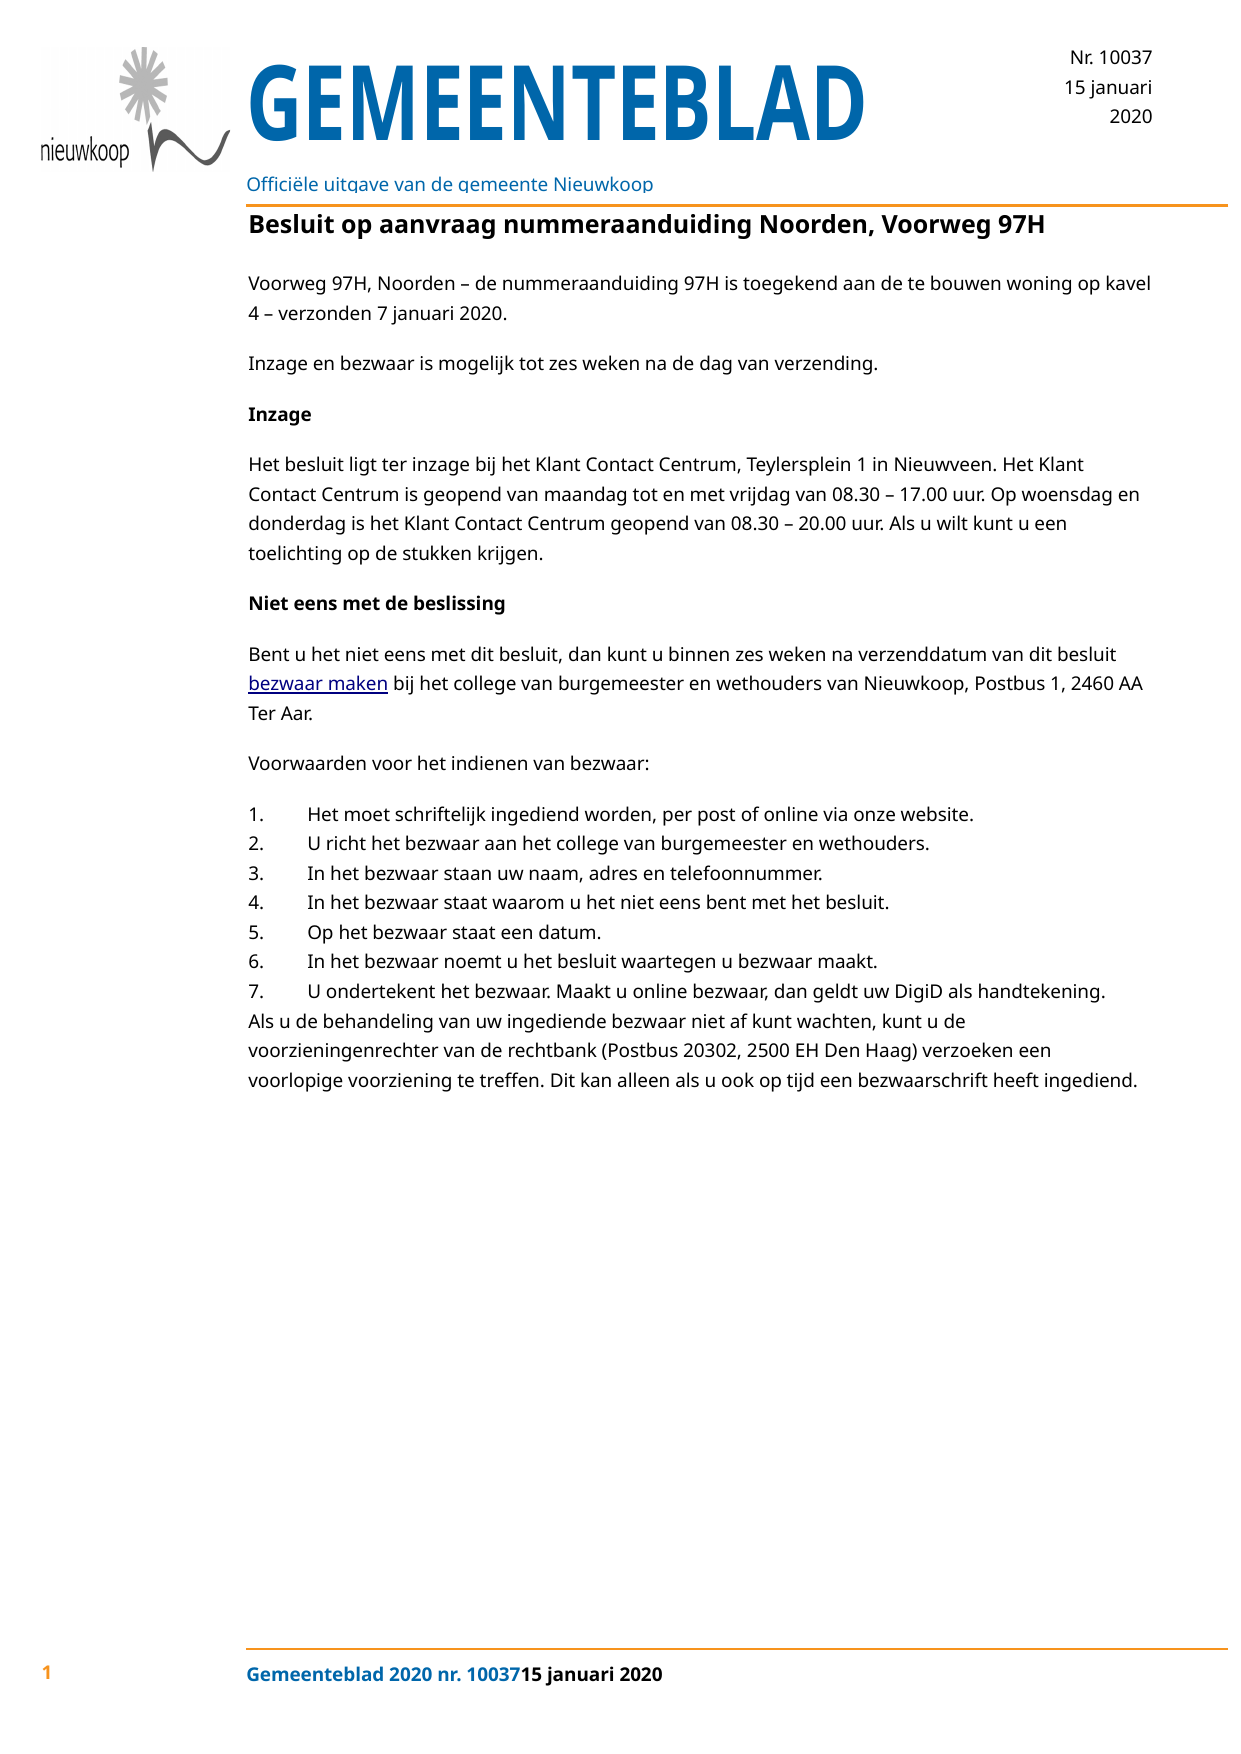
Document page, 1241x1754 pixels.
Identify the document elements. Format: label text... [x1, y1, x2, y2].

list U ondertekent het bezwaar. Maakt u online bezwaar, dan geldt uw DigiD als handtekening. [248, 978, 1152, 1004]
list In het bezwaar staat waarom u het niet eens bent met het besluit. [248, 889, 1152, 915]
text Bent u het niet eens met dit besluit, dan kunt u binnen zes weken na verzenddatum van dit besluit bezwaar maken bij het college van burgemeester en wethouders van Nieuwkoop, Postbus 1, 2460 AA Ter Aar. [248, 641, 1152, 726]
list In het bezwaar noemt u het besluit waartegen u bezwaar maakt. [248, 949, 1152, 974]
text Besluit op aanvraag nummeraanduiding Noorden, Voorweg 97H [248, 207, 1152, 241]
text Het besluit ligt ter inzage bij het Klant Contact Centrum, Teylersplein 1 in Nieuwveen. Het Klant Contact Centrum is geopend van maandag tot en met vrijdag van 08.30 – 17.00 uur. Op woensdag en donderdag is het Klant Contact Centrum geopend van 08.30 – 20.00 uur. Als u wilt kunt u een toelichting op de stukken krijgen. [248, 451, 1152, 566]
text Inzage [248, 401, 1152, 426]
text Inzage en bezwaar is mogelijk tot zes weken na de dag van verzending. [248, 350, 1152, 376]
text Voorwaarden voor het indienen van bezwaar: [248, 750, 1152, 776]
list U richt het bezwaar aan het college van burgemeester en wethouders. [248, 830, 1152, 856]
picture [41, 47, 231, 172]
list Op het bezwaar staat een datum. [248, 919, 1152, 945]
text Voorweg 97H, Noorden – de nummeraanduiding 97H is toegekend aan de te bouwen woning op kavel 4 – verzonden 7 januari 2020. [248, 270, 1152, 326]
list Het moet schriftelijk ingediend worden, per post of online via onze website. [248, 801, 1152, 826]
text Als u de behandeling van uw ingediende bezwaar niet af kunt wachten, kunt u de voorzieningenrechter van de rechtbank (Postbus 20302, 2500 EH Den Haag) verzoeken een voorlopige voorziening te treffen. Dit kan alleen als u ook op tijd een bezwaarschrift heeft ingediend. [248, 1008, 1152, 1093]
text Niet eens met de beslissing [248, 590, 1152, 616]
list In het bezwaar staan uw naam, adres en telefoonnummer. [248, 860, 1152, 886]
